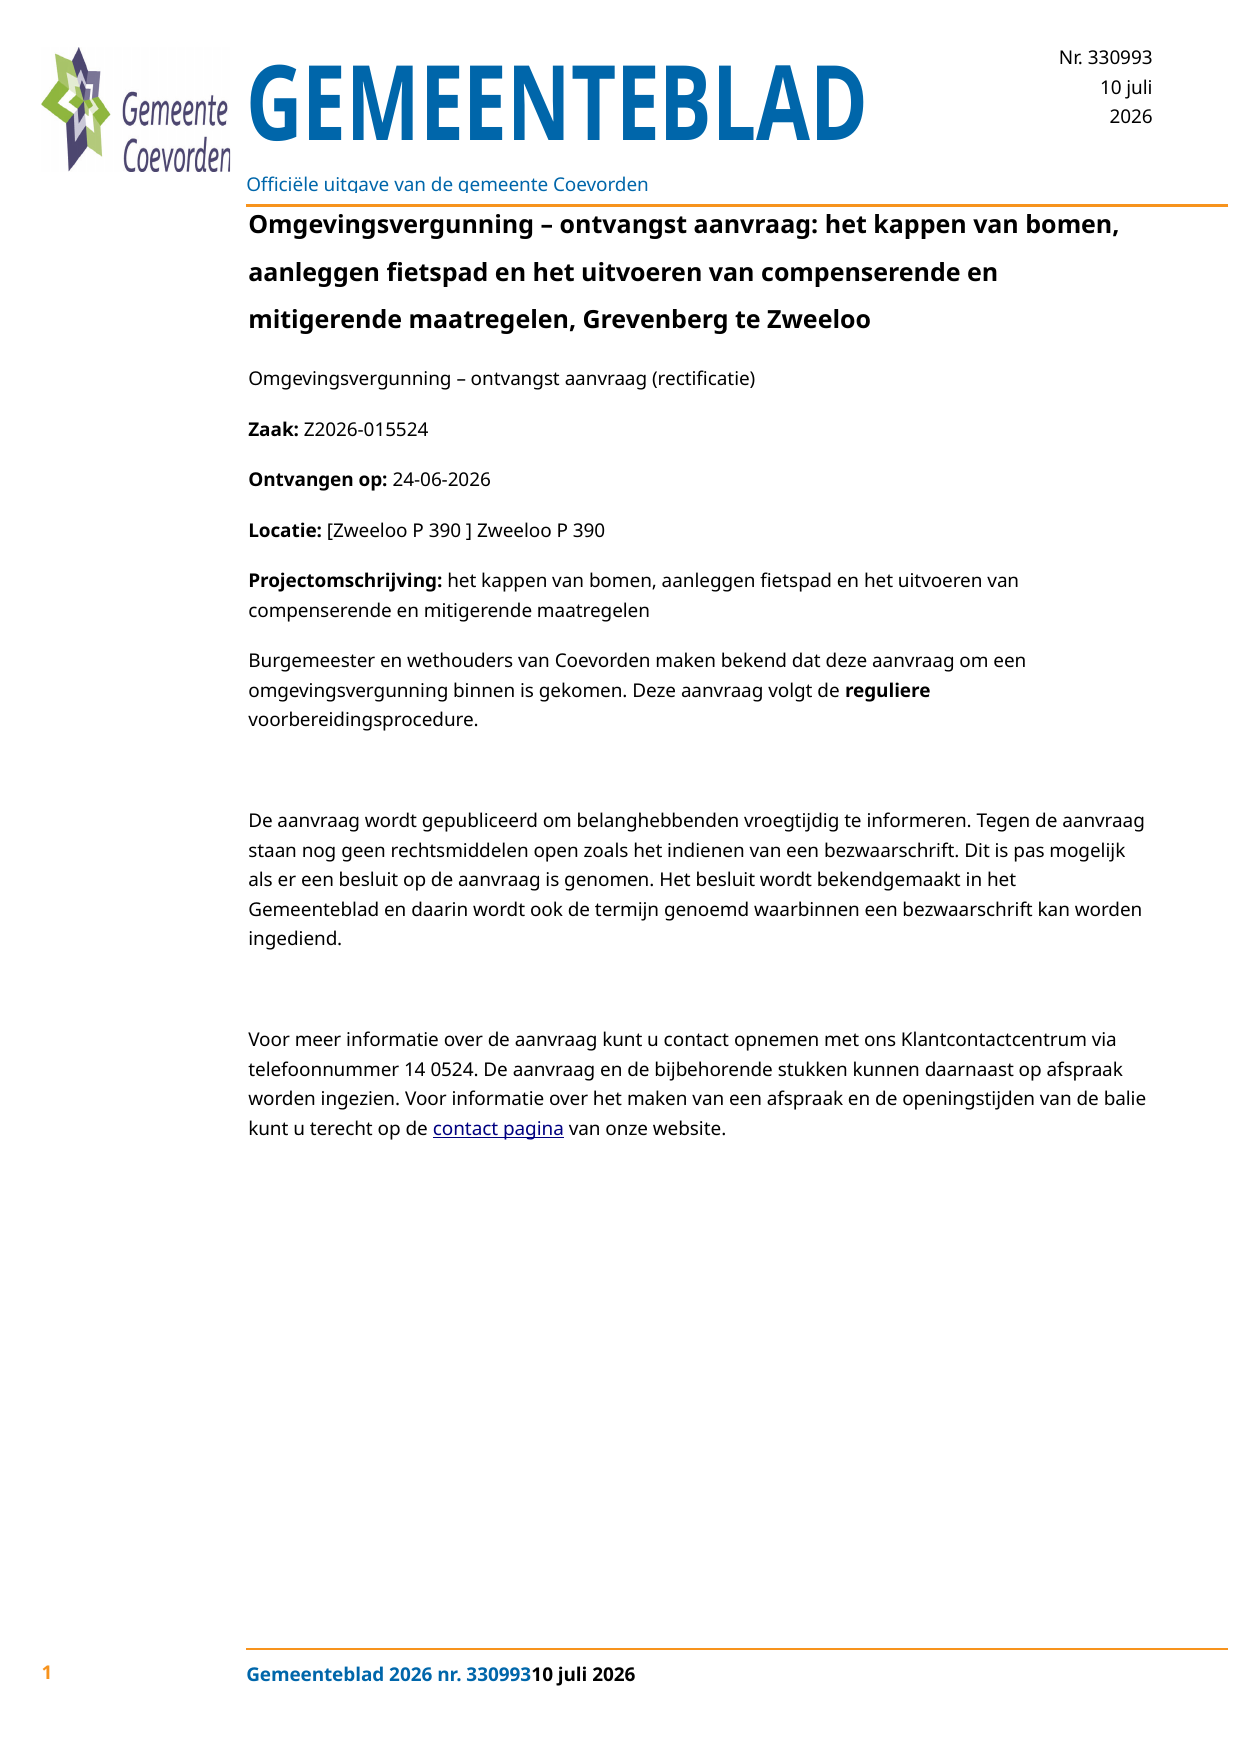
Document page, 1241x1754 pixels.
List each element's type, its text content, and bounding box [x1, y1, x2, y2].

text Burgemeester en wethouders van Coevorden maken bekend dat deze aanvraag om een omgevingsvergunning binnen is gekomen. Deze aanvraag volgt de reguliere voorbereidingsprocedure. [248, 647, 1152, 732]
text Projectomschrijving: het kappen van bomen, aanleggen fietspad en het uitvoeren van compenserende en mitigerende maatregelen [248, 567, 1152, 622]
text Ontvangen op: 24-06-2026 [248, 466, 1152, 492]
picture [41, 47, 231, 172]
text Omgevingsvergunning – ontvangst aanvraag: het kappen van bomen, aanleggen fietspad en het uitvoeren van compenserende en mitigerende maatregelen, Grevenberg te Zweeloo [248, 207, 1152, 336]
text Zaak: Z2026-015524 [248, 416, 1152, 442]
text Omgevingsvergunning – ontvangst aanvraag (rectificatie) [248, 366, 1152, 391]
text Voor meer informatie over de aanvraag kunt u contact opnemen met ons Klantcontactcentrum via telefoonnummer 14 0524. De aanvraag en de bijbehorende stukken kunnen daarnaast op afspraak worden ingezien. Voor informatie over het maken van een afspraak en de openingstijden van de balie kunt u terecht op de contact pagina van onze website. [248, 1026, 1152, 1141]
text De aanvraag wordt gepubliceerd om belanghebbenden vroegtijdig te informeren. Tegen de aanvraag staan nog geen rechtsmiddelen open zoals het indienen van een bezwaarschrift. Dit is pas mogelijk als er een besluit op de aanvraag is genomen. Het besluit wordt bekendgemaakt in het Gemeenteblad en daarin wordt ook de termijn genoemd waarbinnen een bezwaarschrift kan worden ingediend. [248, 807, 1152, 951]
text Locatie: [Zweeloo P 390 ] Zweeloo P 390 [248, 517, 1152, 542]
